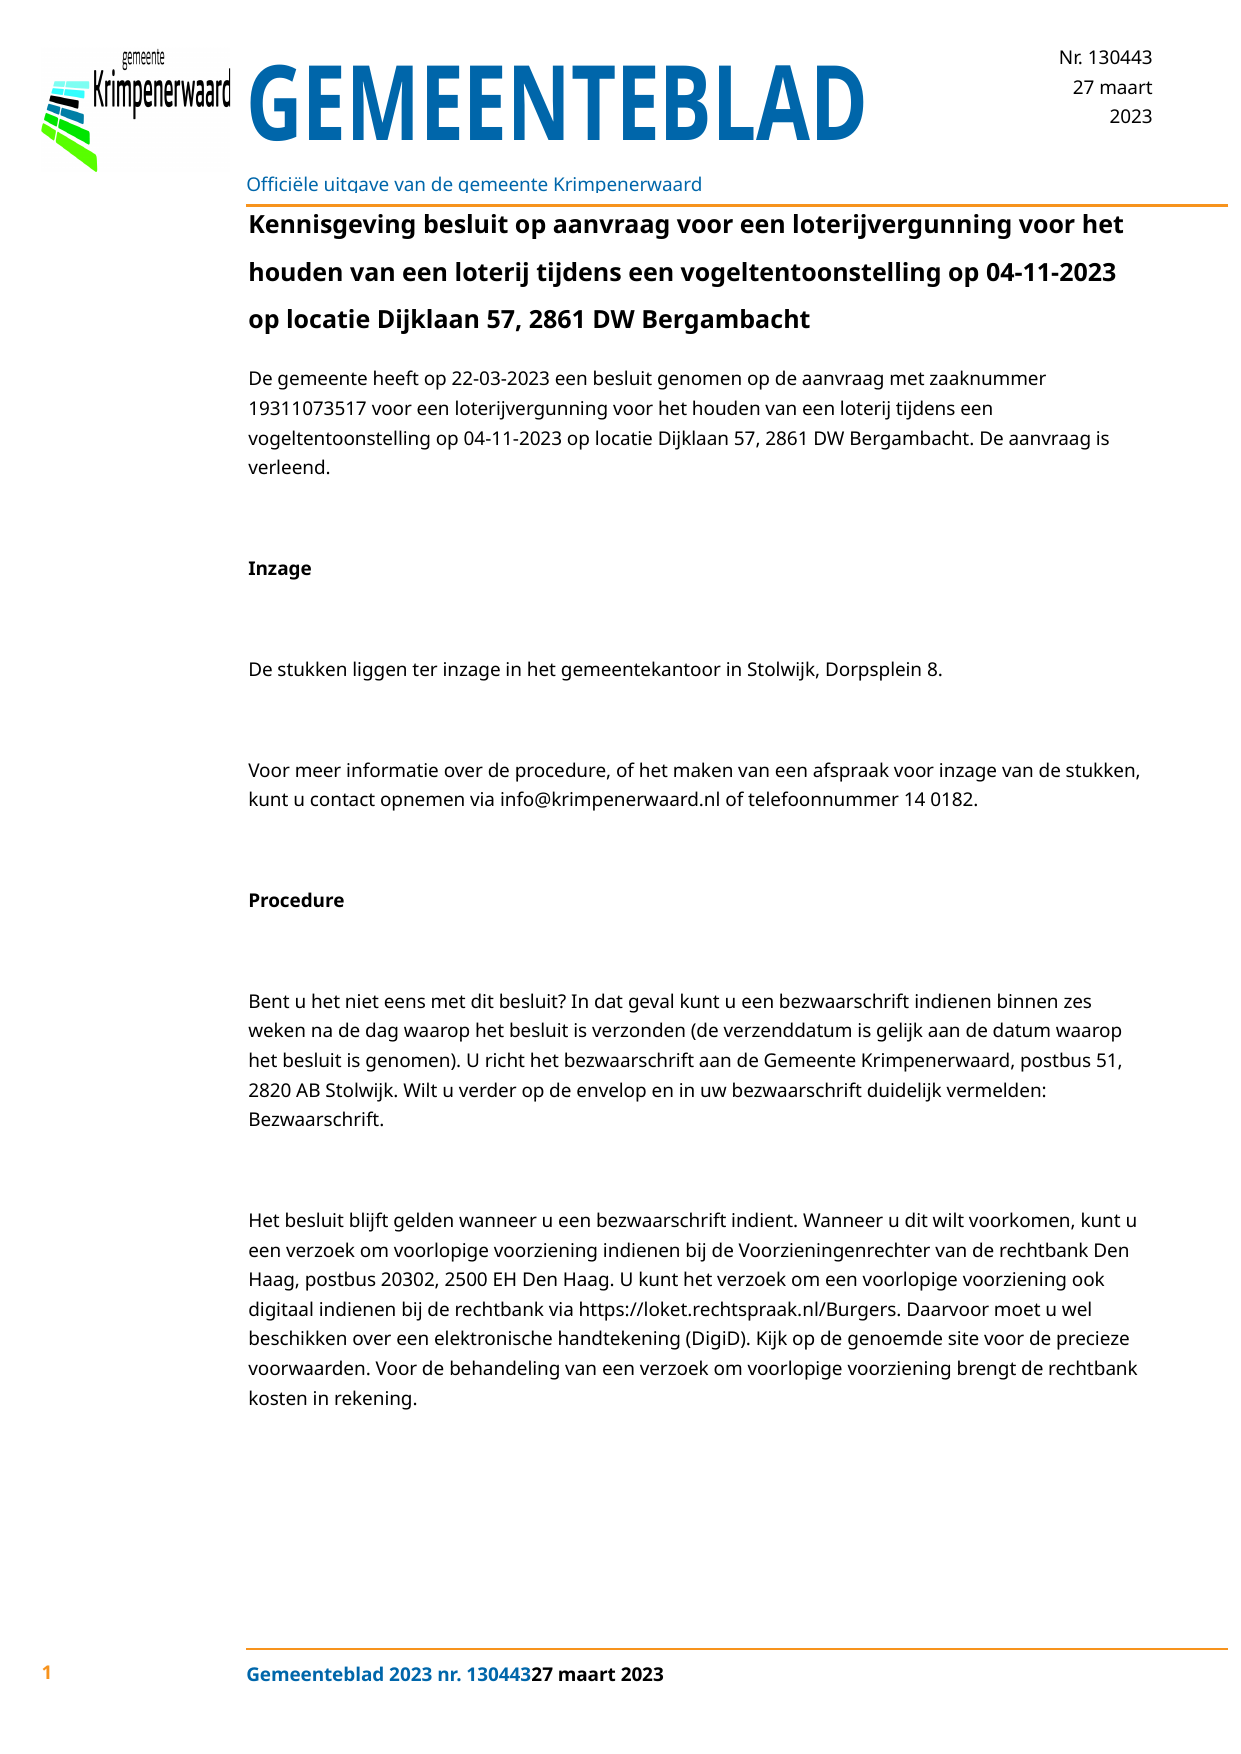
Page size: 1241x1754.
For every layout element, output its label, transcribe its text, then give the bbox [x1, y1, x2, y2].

text Procedure [248, 887, 1152, 913]
text Bent u het niet eens met dit besluit? In dat geval kunt u een bezwaarschrift indienen binnen zes weken na de dag waarop het besluit is verzonden (de verzenddatum is gelijk aan de datum waarop het besluit is genomen). U richt het bezwaarschrift aan de Gemeente Krimpenerwaard, postbus 51, 2820 AB Stolwijk. Wilt u verder op de envelop en in uw bezwaarschrift duidelijk vermelden: Bezwaarschrift. [248, 988, 1152, 1132]
picture [41, 47, 231, 172]
text Voor meer informatie over de procedure, of het maken van een afspraak voor inzage van de stukken, kunt u contact opnemen via info@krimpenerwaard.nl of telefoonnummer 14 0182. [248, 757, 1152, 812]
text Kennisgeving besluit op aanvraag voor een loterijvergunning voor het houden van een loterij tijdens een vogeltentoonstelling op 04-11-2023 op locatie Dijklaan 57, 2861 DW Bergambacht [248, 207, 1152, 336]
text De gemeente heeft op 22-03-2023 een besluit genomen op de aanvraag met zaaknummer 19311073517 voor een loterijvergunning voor het houden van een loterij tijdens een vogeltentoonstelling op 04-11-2023 op locatie Dijklaan 57, 2861 DW Bergambacht. De aanvraag is verleend. [248, 366, 1152, 480]
text Het besluit blijft gelden wanneer u een bezwaarschrift indient. Wanneer u dit wilt voorkomen, kunt u een verzoek om voorlopige voorziening indienen bij de Voorzieningenrechter van de rechtbank Den Haag, postbus 20302, 2500 EH Den Haag. U kunt het verzoek om een voorlopige voorziening ook digitaal indienen bij de rechtbank via https://loket.rechtspraak.nl/Burgers. Daarvoor moet u wel beschikken over een elektronische handtekening (DigiD). Kijk op de genoemde site voor de precieze voorwaarden. Voor de behandeling van een verzoek om voorlopige voorziening brengt de rechtbank kosten in rekening. [248, 1207, 1152, 1410]
text Inzage [248, 555, 1152, 581]
text De stukken liggen ter inzage in het gemeentekantoor in Stolwijk, Dorpsplein 8. [248, 656, 1152, 682]
